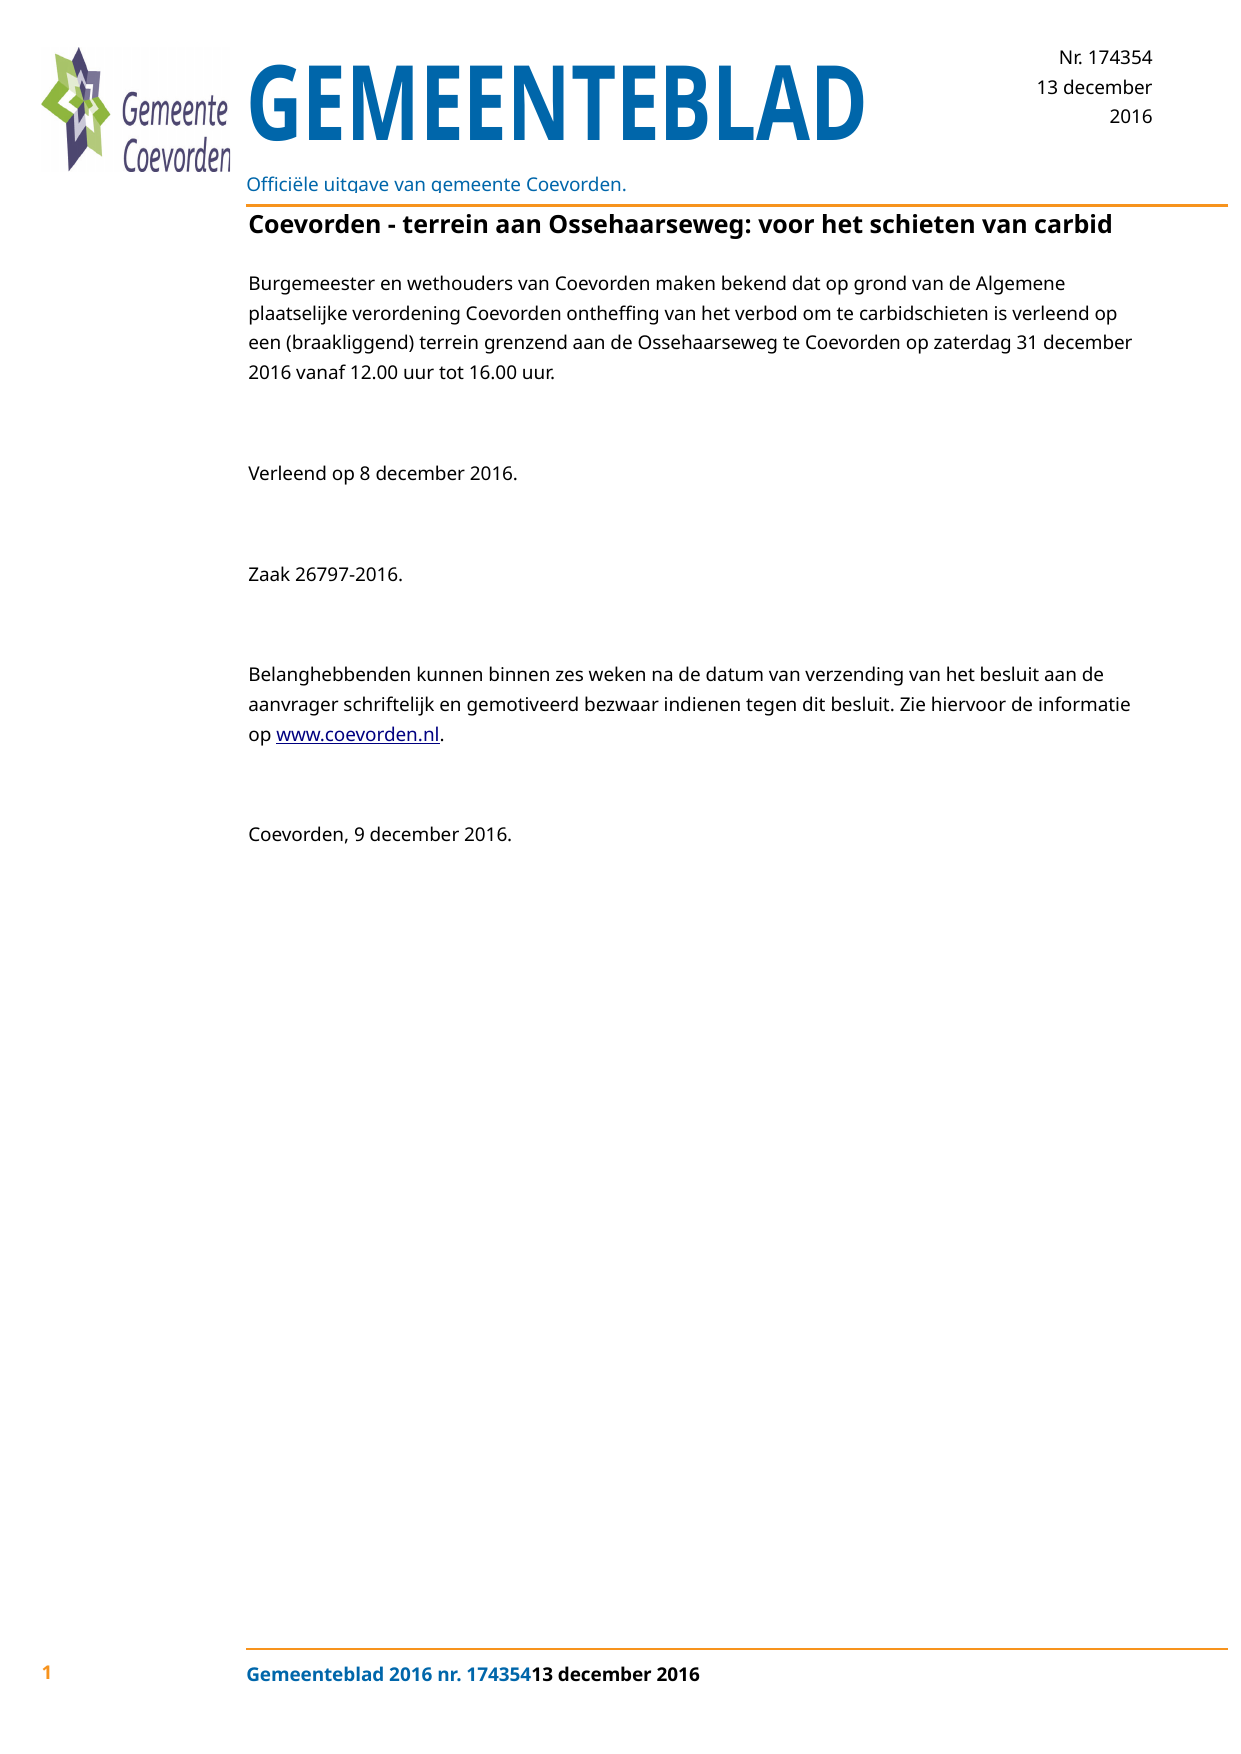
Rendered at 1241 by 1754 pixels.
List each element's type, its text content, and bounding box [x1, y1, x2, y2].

text Burgemeester en wethouders van Coevorden maken bekend dat op grond van de Algemene plaatselijke verordening Coevorden ontheffing van het verbod om te carbidschieten is verleend op een (braakliggend) terrein grenzend aan de Ossehaarseweg te Coevorden op zaterdag 31 december 2016 vanaf 12.00 uur tot 16.00 uur. [248, 270, 1152, 385]
text Coevorden, 9 december 2016. [248, 822, 1152, 847]
text Zaak 26797-2016. [248, 561, 1152, 586]
picture [41, 47, 231, 172]
text Coevorden - terrein aan Ossehaarseweg: voor het schieten van carbid [248, 207, 1152, 241]
text Verleend op 8 december 2016. [248, 460, 1152, 486]
text Belanghebbenden kunnen binnen zes weken na de datum van verzending van het besluit aan de aanvrager schriftelijk en gemotiveerd bezwaar indienen tegen dit besluit. Zie hiervoor de informatie op www.coevorden.nl. [248, 662, 1152, 746]
